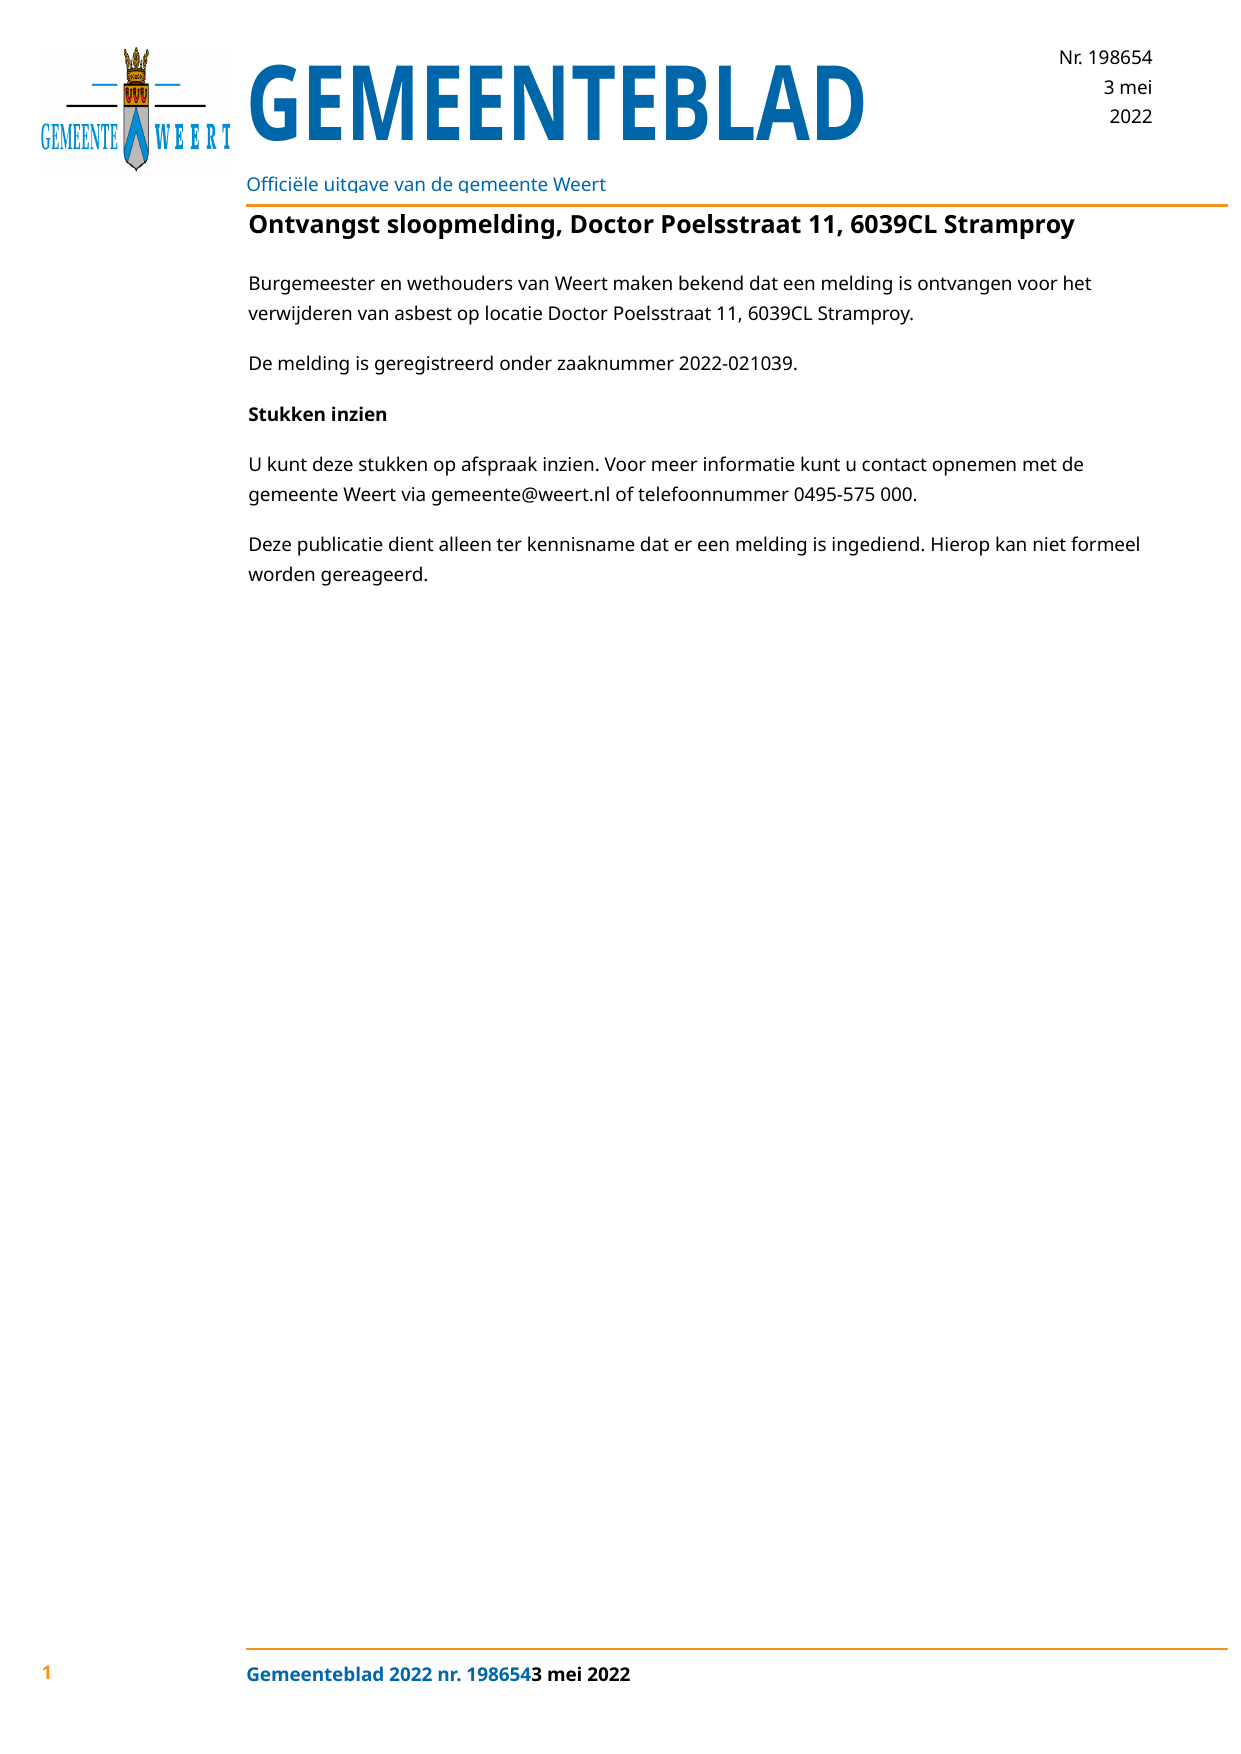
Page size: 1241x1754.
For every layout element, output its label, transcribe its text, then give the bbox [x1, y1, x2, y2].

text De melding is geregistreerd onder zaaknummer 2022-021039. [248, 350, 1152, 376]
text U kunt deze stukken op afspraak inzien. Voor meer informatie kunt u contact opnemen met de gemeente Weert via gemeente@weert.nl of telefoonnummer 0495-575 000. [248, 451, 1152, 506]
picture [41, 47, 231, 172]
text Stukken inzien [248, 401, 1152, 426]
text Ontvangst sloopmelding, Doctor Poelsstraat 11, 6039CL Stramproy [248, 207, 1152, 241]
text Burgemeester en wethouders van Weert maken bekend dat een melding is ontvangen voor het verwijderen van asbest op locatie Doctor Poelsstraat 11, 6039CL Stramproy. [248, 270, 1152, 326]
text Deze publicatie dient alleen ter kennisname dat er een melding is ingediend. Hierop kan niet formeel worden gereageerd. [248, 531, 1152, 586]
